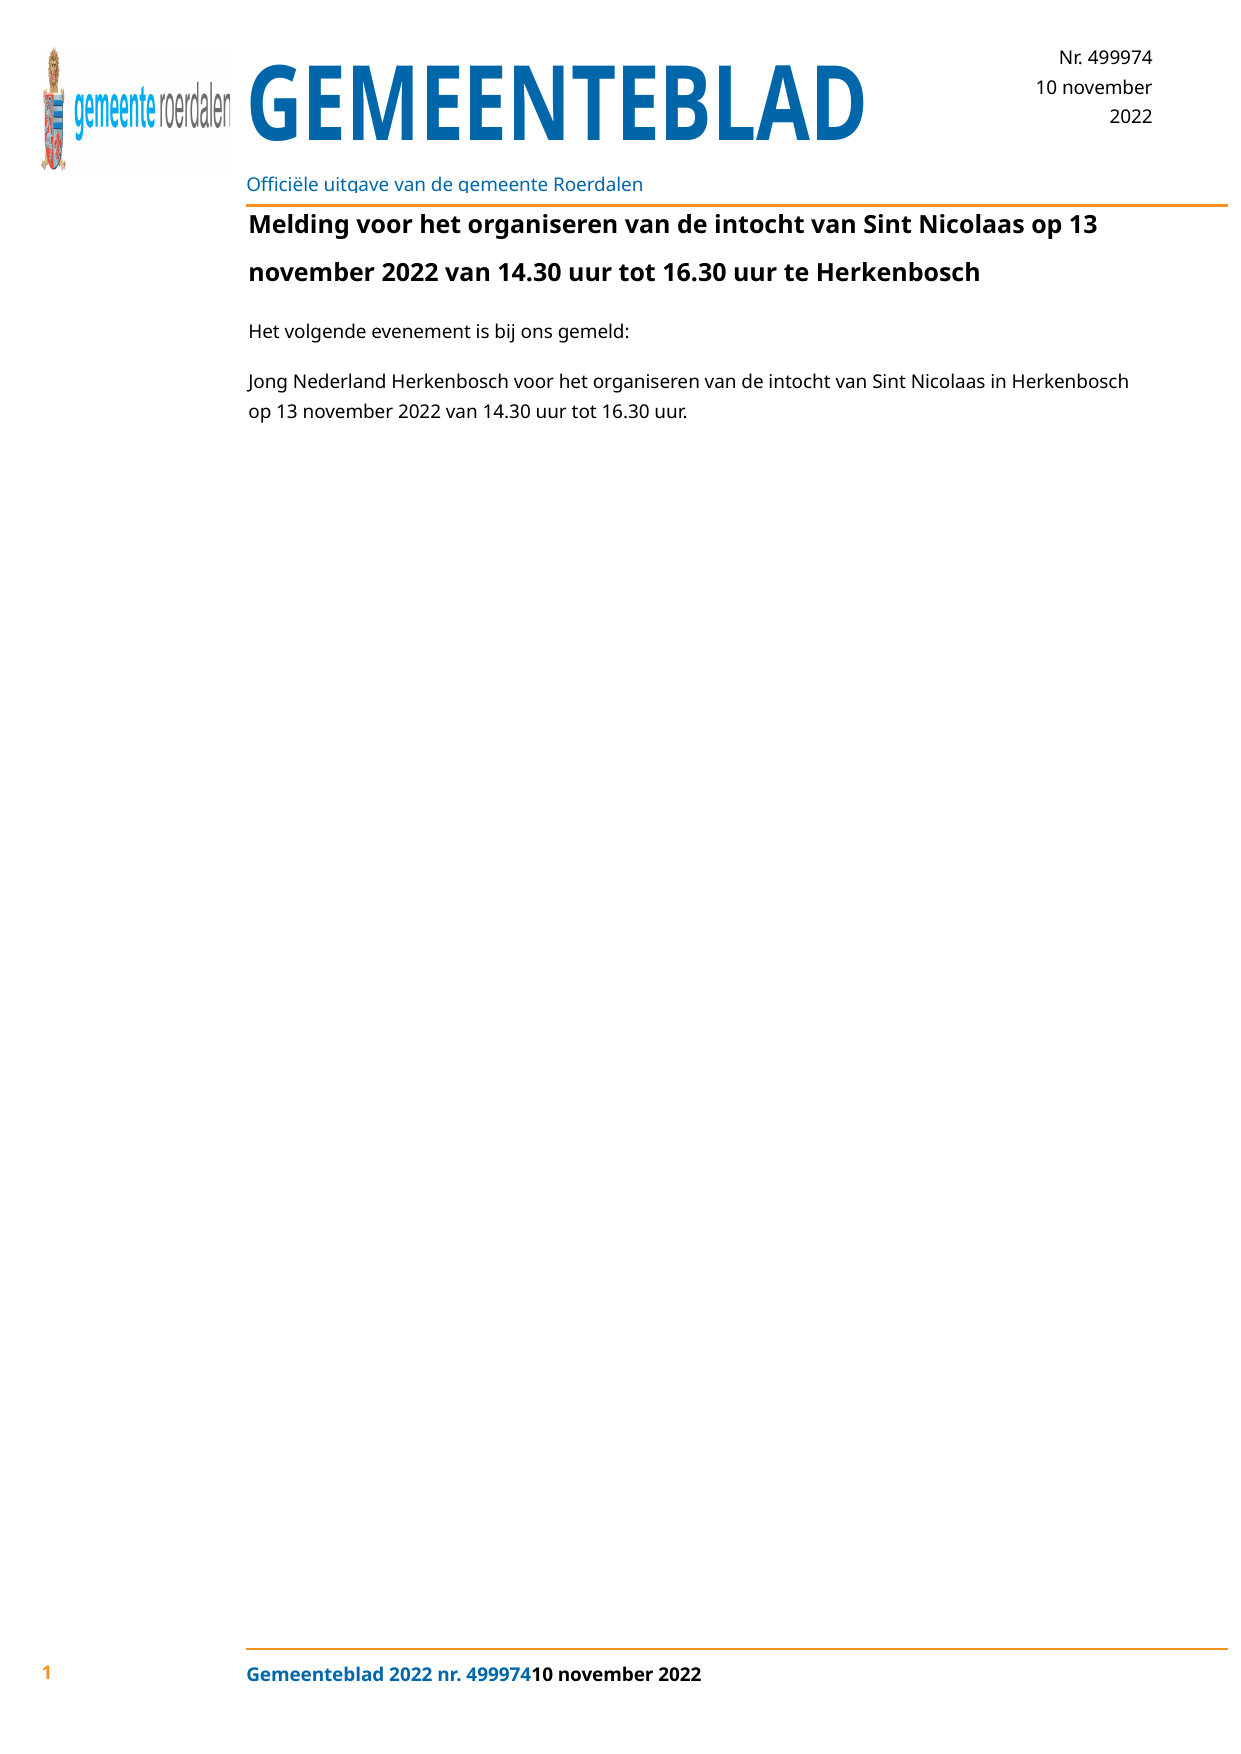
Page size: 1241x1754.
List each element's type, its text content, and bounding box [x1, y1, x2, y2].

text Melding voor het organiseren van de intocht van Sint Nicolaas op 13 november 2022 van 14.30 uur tot 16.30 uur te Herkenbosch [248, 207, 1152, 288]
picture [41, 47, 231, 172]
text Het volgende evenement is bij ons gemeld: [248, 318, 1152, 344]
text Jong Nederland Herkenbosch voor het organiseren van de intocht van Sint Nicolaas in Herkenbosch op 13 november 2022 van 14.30 uur tot 16.30 uur. [248, 368, 1152, 424]
